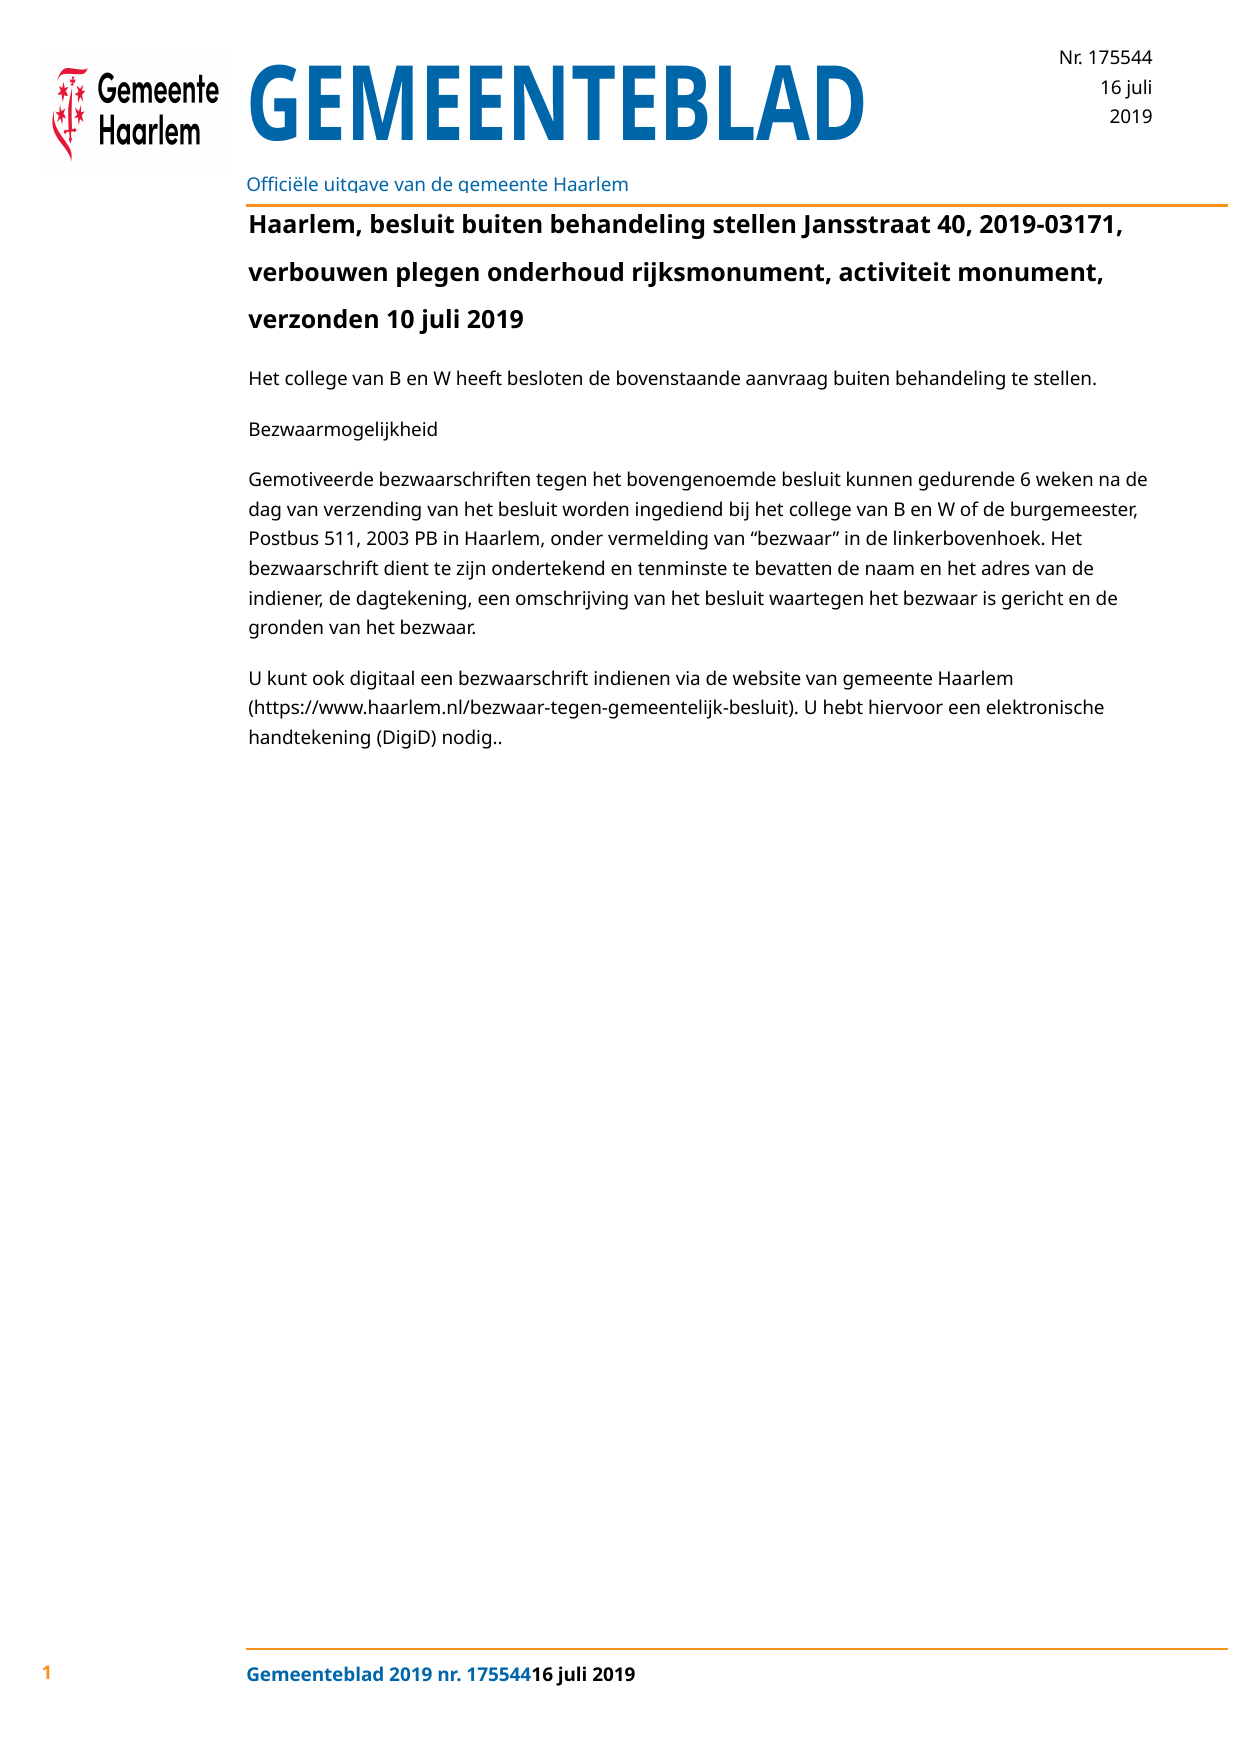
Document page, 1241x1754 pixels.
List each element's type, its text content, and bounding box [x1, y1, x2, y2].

picture [41, 47, 231, 172]
text Bezwaarmogelijkheid [248, 416, 1152, 442]
text U kunt ook digitaal een bezwaarschrift indienen via de website van gemeente Haarlem (https://www.haarlem.nl/bezwaar-tegen-gemeentelijk-besluit). U hebt hiervoor een elektronische handtekening (DigiD) nodig.. [248, 665, 1152, 749]
text Het college van B en W heeft besloten de bovenstaande aanvraag buiten behandeling te stellen. [248, 366, 1152, 391]
text Haarlem, besluit buiten behandeling stellen Jansstraat 40, 2019-03171, verbouwen plegen onderhoud rijksmonument, activiteit monument, verzonden 10 juli 2019 [248, 207, 1152, 336]
text Gemotiveerde bezwaarschriften tegen het bovengenoemde besluit kunnen gedurende 6 weken na de dag van verzending van het besluit worden ingediend bij het college van B en W of de burgemeester, Postbus 511, 2003 PB in Haarlem, onder vermelding van “bezwaar” in de linkerbovenhoek. Het bezwaarschrift dient te zijn ondertekend en tenminste te bevatten de naam en het adres van de indiener, de dagtekening, een omschrijving van het besluit waartegen het bezwaar is gericht en de gronden van het bezwaar. [248, 466, 1152, 640]
